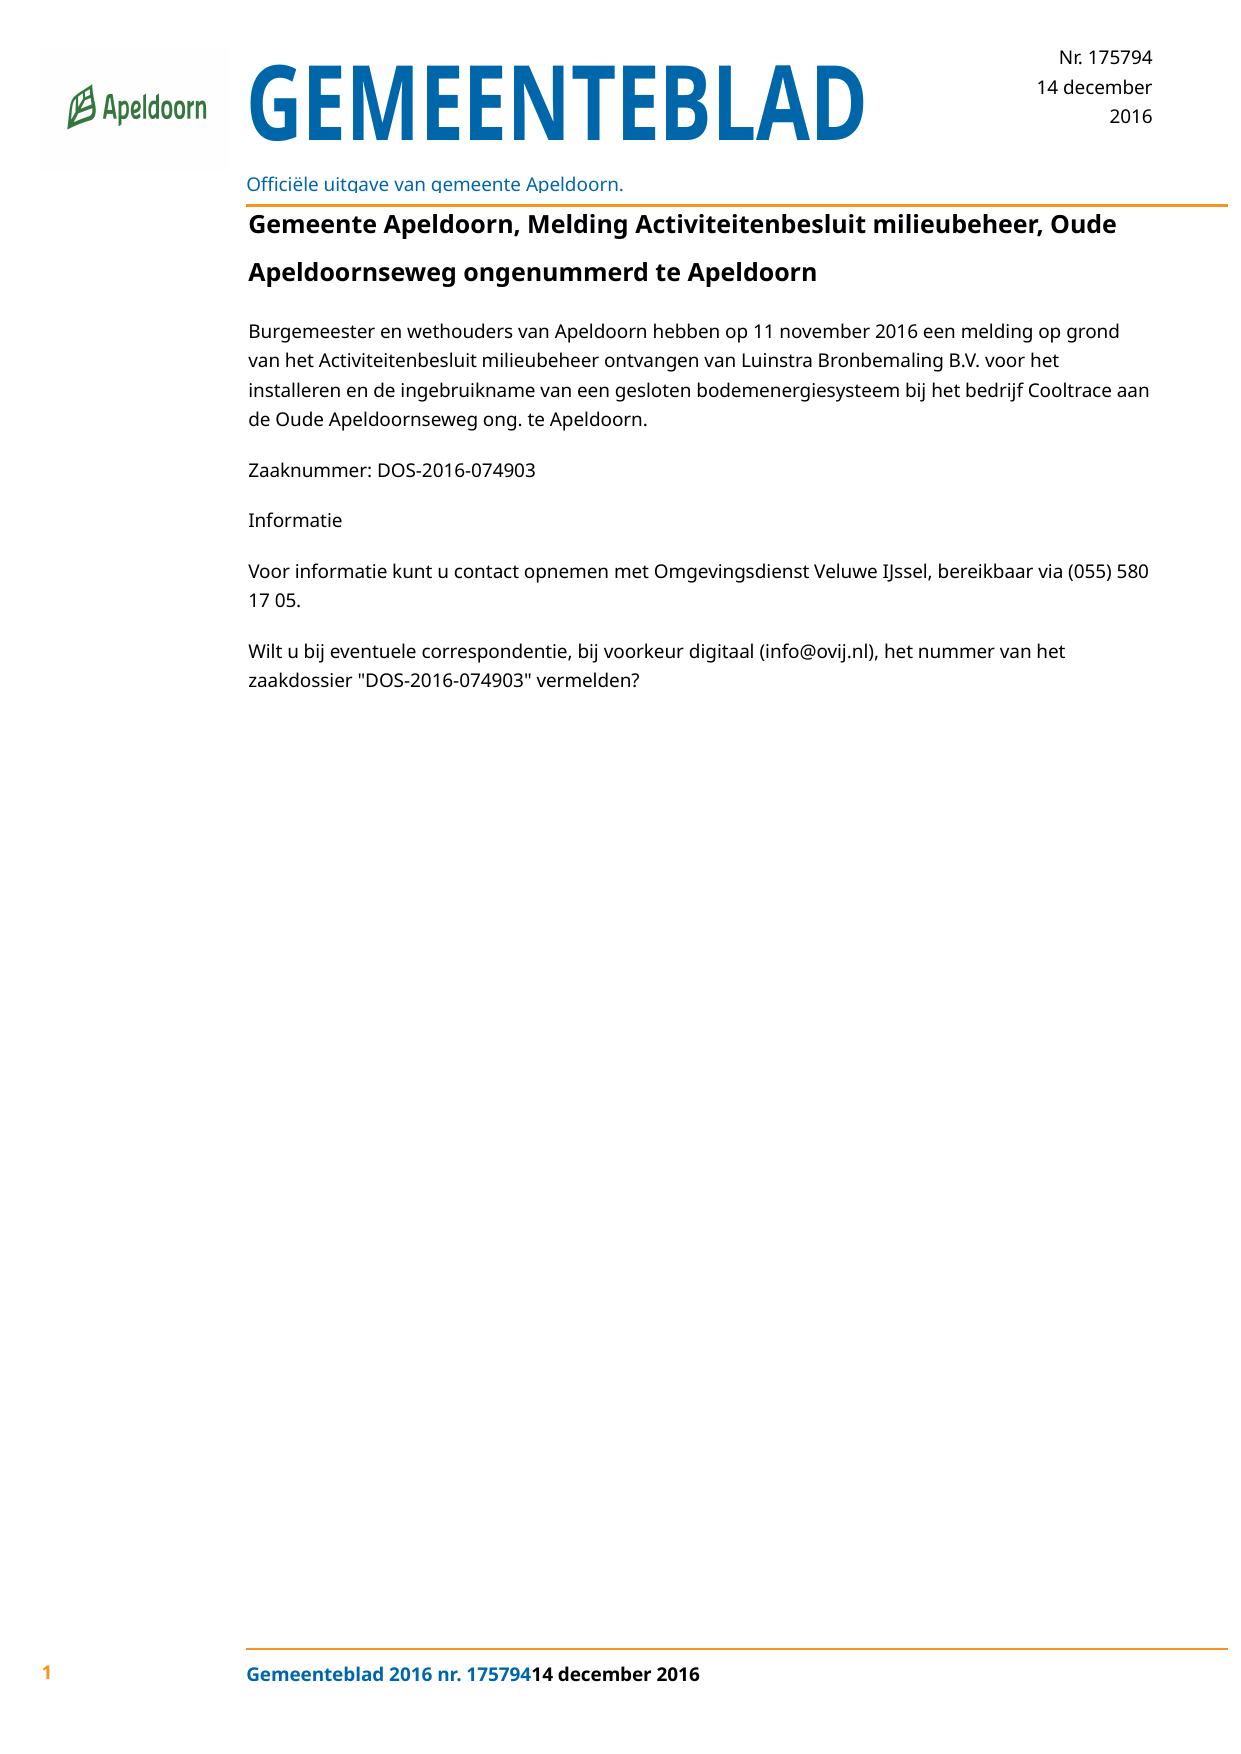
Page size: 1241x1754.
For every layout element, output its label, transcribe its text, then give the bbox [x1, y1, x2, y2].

text Wilt u bij eventuele correspondentie, bij voorkeur digitaal (info@ovij.nl), het nummer van het zaakdossier "DOS-2016-074903" vermelden? [248, 638, 1152, 693]
picture [41, 47, 231, 172]
text Gemeente Apeldoorn, Melding Activiteitenbesluit milieubeheer, Oude Apeldoornseweg ongenummerd te Apeldoorn [248, 207, 1152, 288]
text Burgemeester en wethouders van Apeldoorn hebben op 11 november 2016 een melding op grond van het Activiteitenbesluit milieubeheer ontvangen van Luinstra Bronbemaling B.V. voor het installeren en de ingebruikname van een gesloten bodemenergiesysteem bij het bedrijf Cooltrace aan de Oude Apeldoornseweg ong. te Apeldoorn. [248, 318, 1152, 432]
text Zaaknummer: DOS-2016-074903 [248, 457, 1152, 483]
text Informatie [248, 507, 1152, 533]
text Voor informatie kunt u contact opnemen met Omgevingsdienst Veluwe IJssel, bereikbaar via (055) 580 17 05. [248, 558, 1152, 613]
